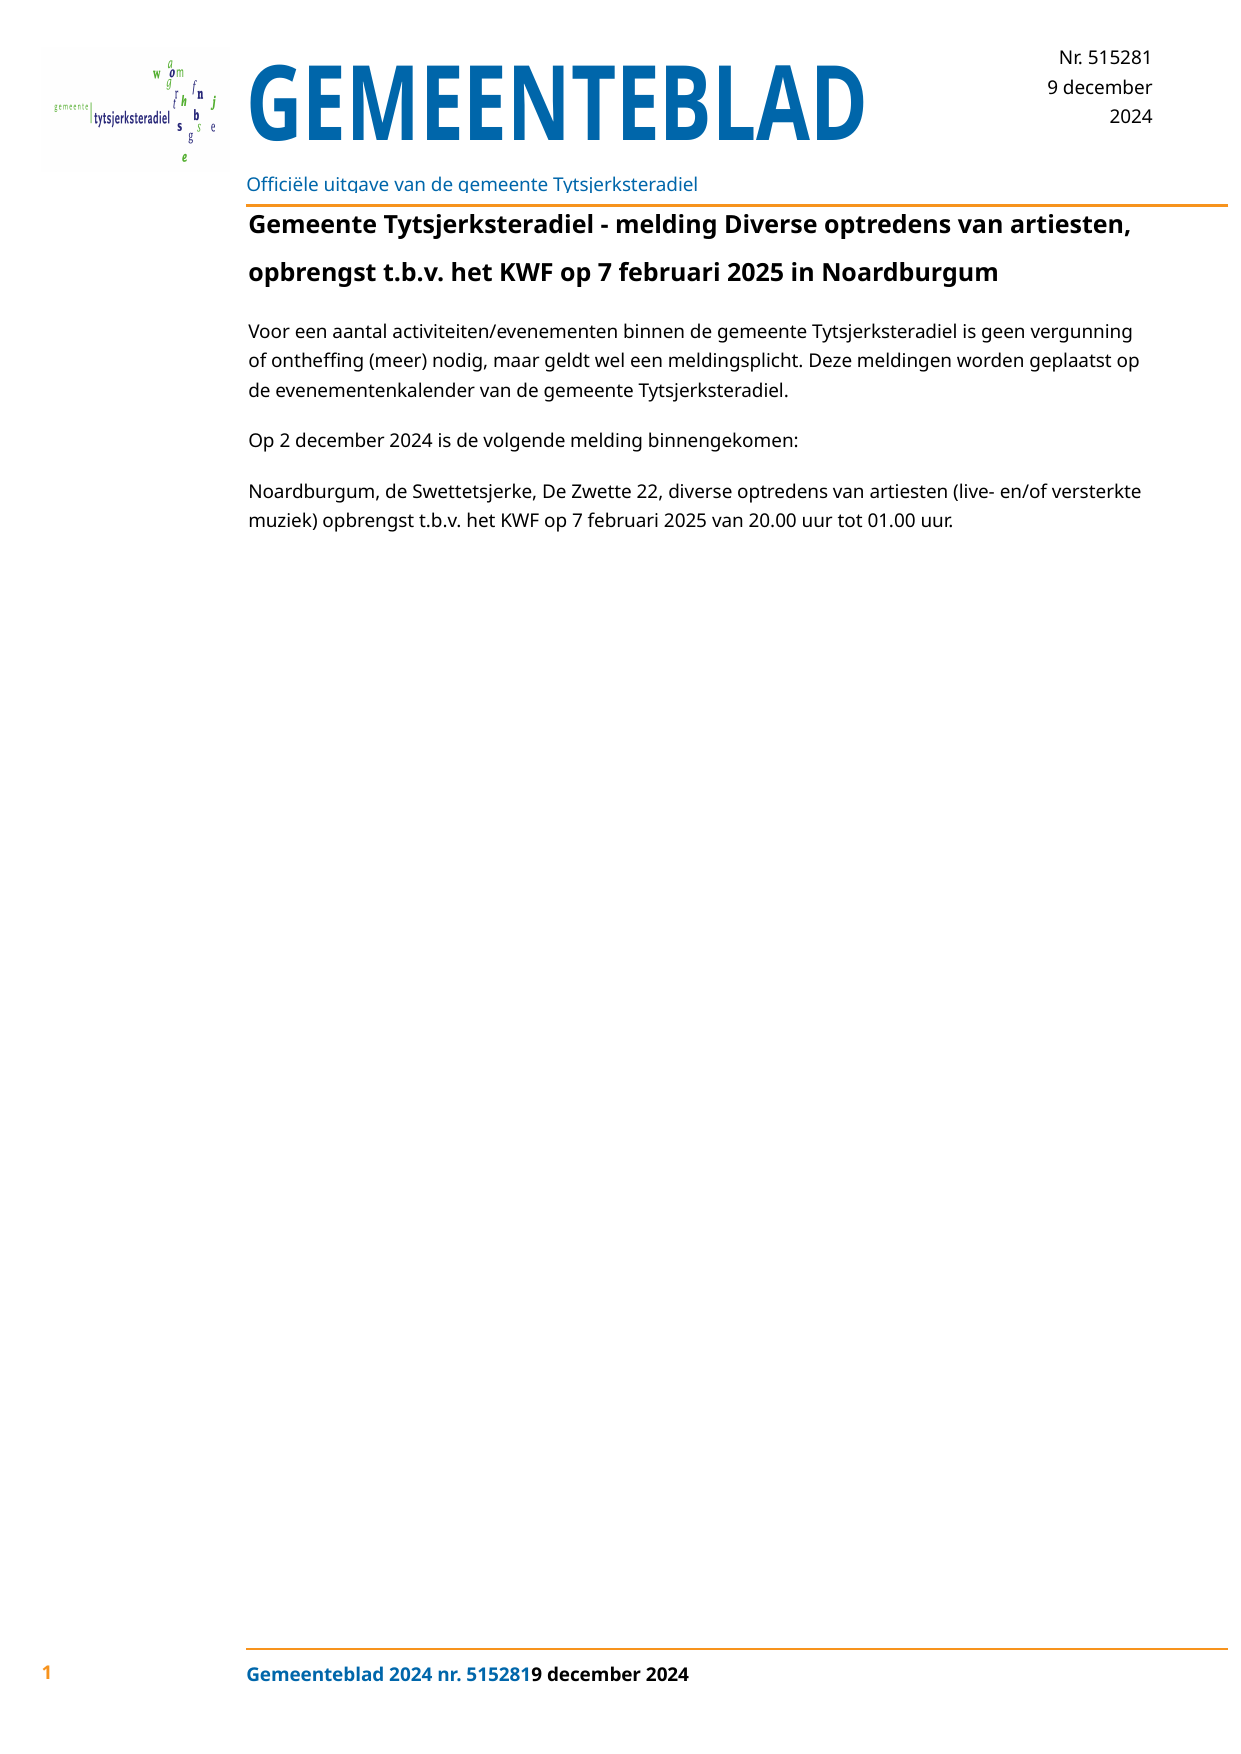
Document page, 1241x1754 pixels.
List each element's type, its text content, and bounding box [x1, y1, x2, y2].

text Op 2 december 2024 is de volgende melding binnengekomen: [248, 427, 1152, 453]
text Noardburgum, de Swettetsjerke, De Zwette 22, diverse optredens van artiesten (live- en/of versterkte muziek) opbrengst t.b.v. het KWF op 7 februari 2025 van 20.00 uur tot 01.00 uur. [248, 478, 1152, 533]
text Voor een aantal activiteiten/evenementen binnen de gemeente Tytsjerksteradiel is geen vergunning of ontheffing (meer) nodig, maar geldt wel een meldingsplicht. Deze meldingen worden geplaatst op de evenementenkalender van de gemeente Tytsjerksteradiel. [248, 318, 1152, 403]
picture [41, 47, 231, 172]
text Gemeente Tytsjerksteradiel - melding Diverse optredens van artiesten, opbrengst t.b.v. het KWF op 7 februari 2025 in Noardburgum [248, 207, 1152, 288]
